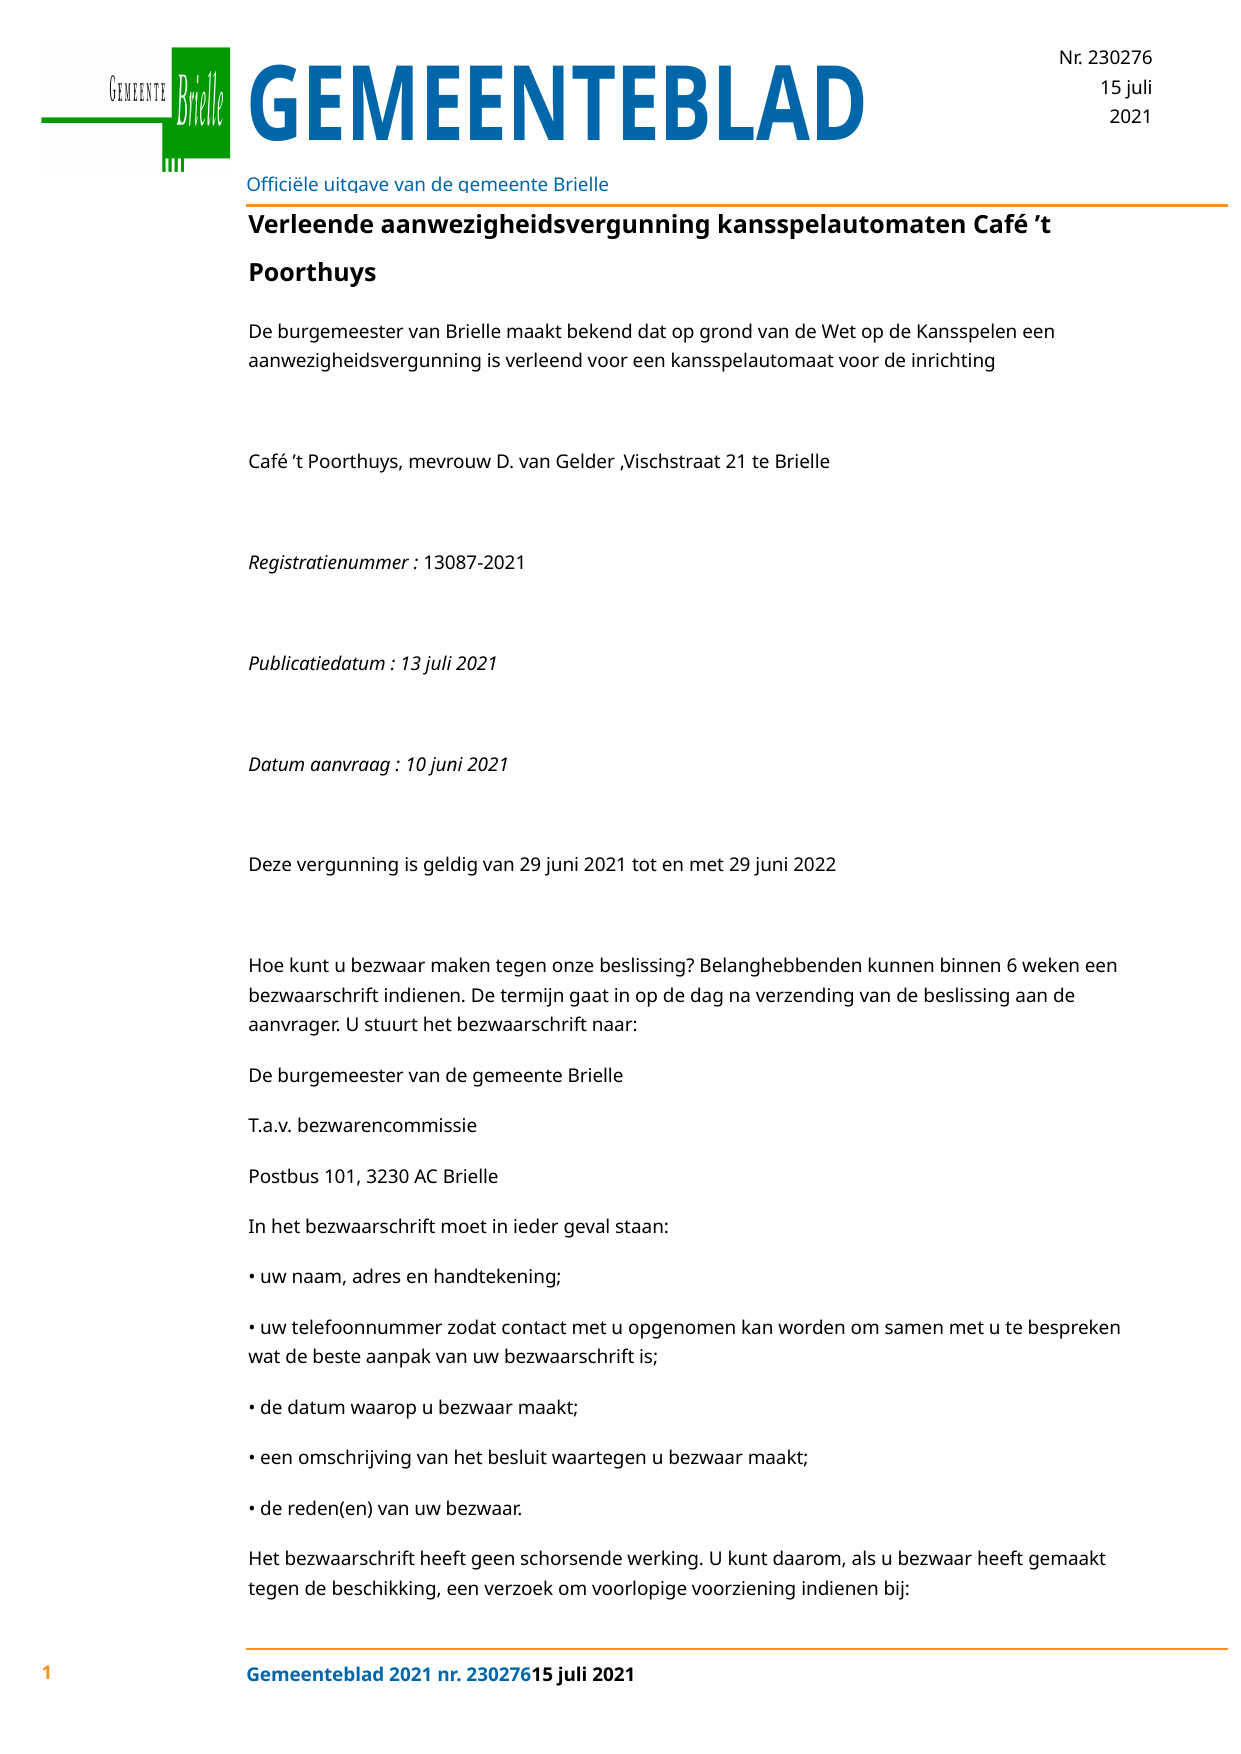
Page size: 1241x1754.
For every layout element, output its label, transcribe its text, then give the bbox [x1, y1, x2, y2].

text Deze vergunning is geldig van 29 juni 2021 tot en met 29 juni 2022 [248, 852, 1152, 877]
text • uw naam, adres en handtekening; [248, 1264, 1152, 1289]
text Café ’t Poorthuys, mevrouw D. van Gelder ,Vischstraat 21 te Brielle [248, 448, 1152, 474]
text In het bezwaarschrift moet in ieder geval staan: [248, 1213, 1152, 1239]
text • uw telefoonnummer zodat contact met u opgenomen kan worden om samen met u te bespreken wat de beste aanpak van uw bezwaarschrift is; [248, 1314, 1152, 1369]
text T.a.v. bezwarencommissie [248, 1112, 1152, 1138]
text Publicatiedatum : 13 juli 2021 [248, 650, 1152, 676]
text • de reden(en) van uw bezwaar. [248, 1495, 1152, 1521]
text Verleende aanwezigheidsvergunning kansspelautomaten Café ’t Poorthuys [248, 207, 1152, 288]
text De burgemeester van de gemeente Brielle [248, 1062, 1152, 1088]
text • een omschrijving van het besluit waartegen u bezwaar maakt; [248, 1444, 1152, 1470]
text De burgemeester van Brielle maakt bekend dat op grond van de Wet op de Kansspelen een aanwezigheidsvergunning is verleend voor een kansspelautomaat voor de inrichting [248, 318, 1152, 373]
picture [41, 47, 231, 172]
text Datum aanvraag : 10 juni 2021 [248, 751, 1152, 777]
text • de datum waarop u bezwaar maakt; [248, 1394, 1152, 1420]
text Het bezwaarschrift heeft geen schorsende werking. U kunt daarom, als u bezwaar heeft gemaakt tegen de beschikking, een verzoek om voorlopige voorziening indienen bij: [248, 1545, 1152, 1601]
text Postbus 101, 3230 AC Brielle [248, 1163, 1152, 1189]
text Registratienummer : 13087-2021 [248, 549, 1152, 575]
text Hoe kunt u bezwaar maken tegen onze beslissing? Belanghebbenden kunnen binnen 6 weken een bezwaarschrift indienen. De termijn gaat in op de dag na verzending van de beslissing aan de aanvrager. U stuurt het bezwaarschrift naar: [248, 952, 1152, 1037]
